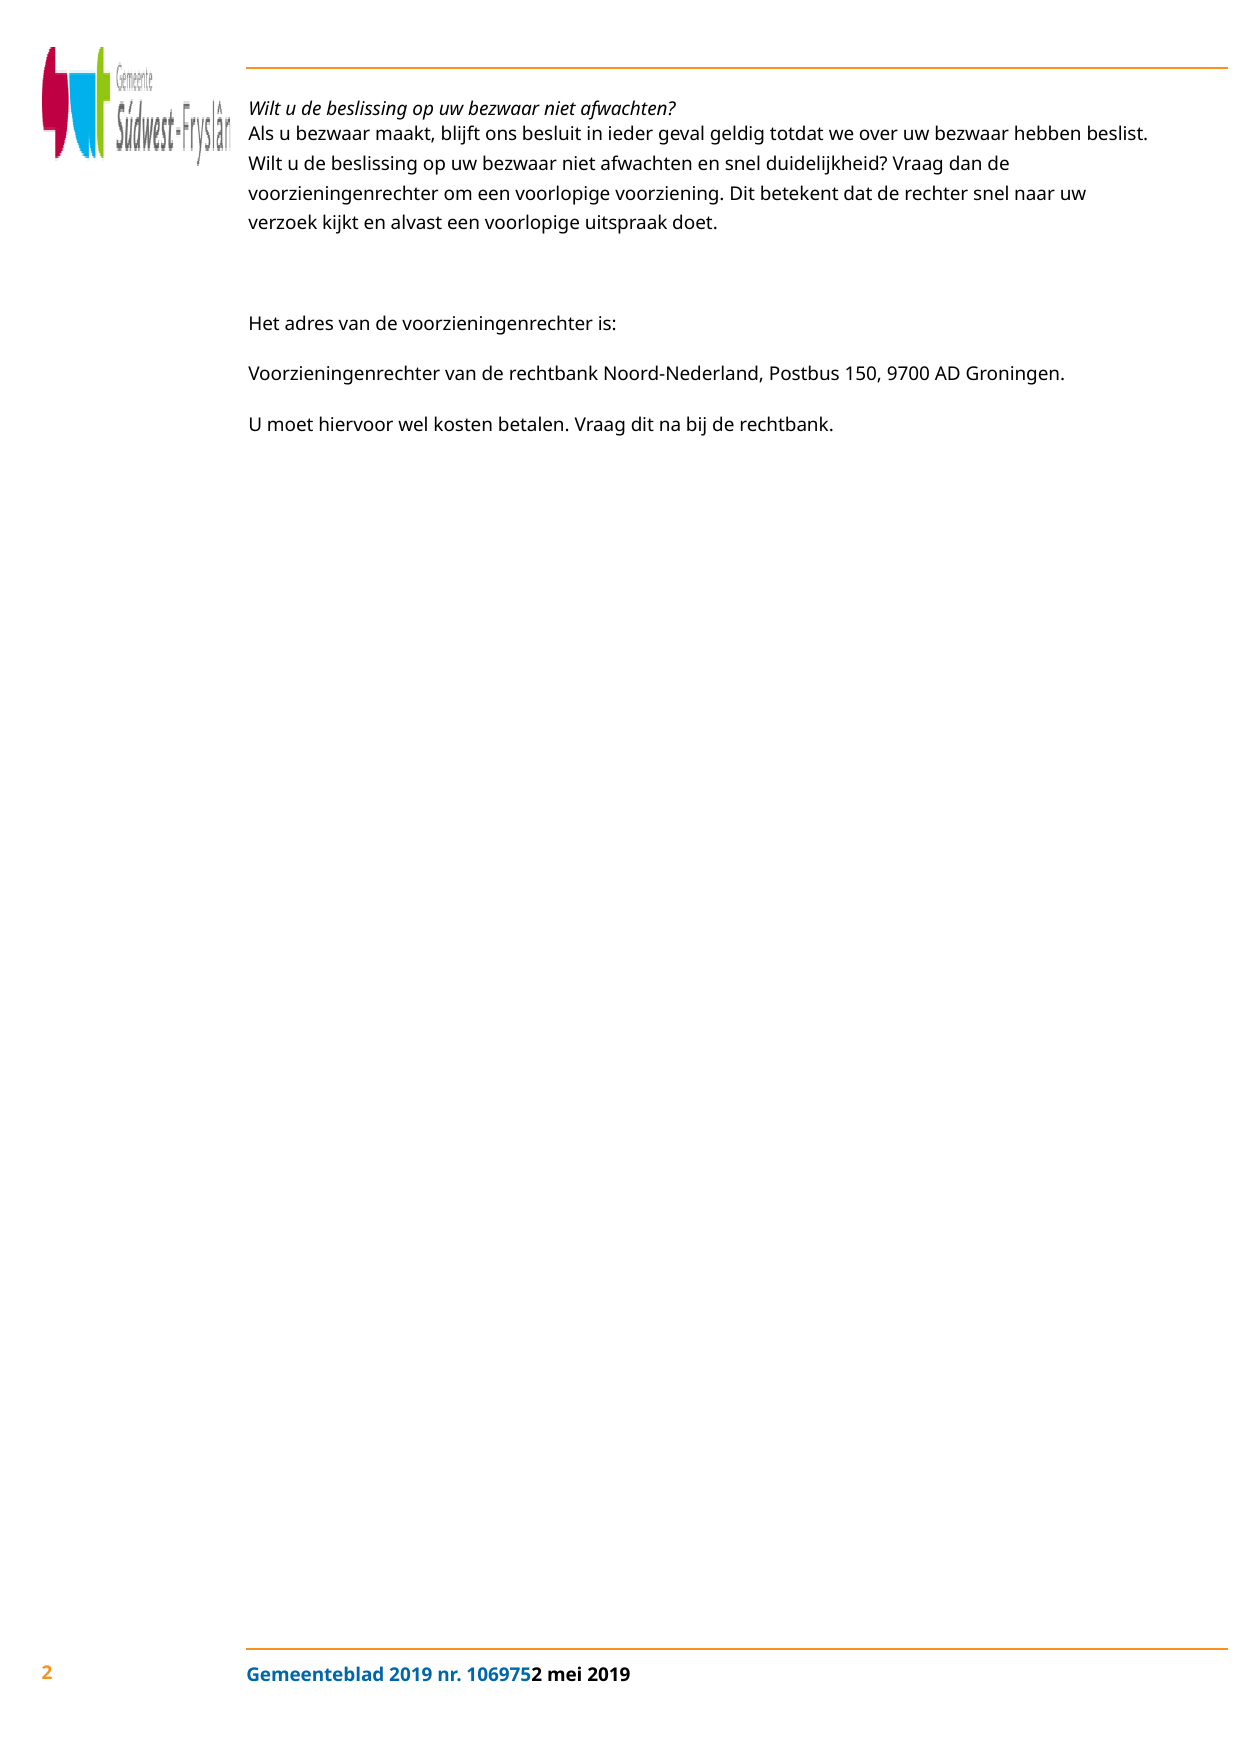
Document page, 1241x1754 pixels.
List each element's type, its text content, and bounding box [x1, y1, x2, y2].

text Als u bezwaar maakt, blijft ons besluit in ieder geval geldig totdat we over uw bezwaar hebben beslist. Wilt u de beslissing op uw bezwaar niet afwachten en snel duidelijkheid? Vraag dan de voorzieningenrechter om een voorlopige voorziening. Dit betekent dat de rechter snel naar uw verzoek kijkt en alvast een voorlopige uitspraak doet. [248, 121, 1152, 235]
text Wilt u de beslissing op uw bezwaar niet afwachten? [248, 95, 1152, 121]
text Voorzieningenrechter van de rechtbank Noord-Nederland, Postbus 150, 9700 AD Groningen. [248, 361, 1152, 386]
picture [41, 47, 231, 172]
text Het adres van de voorzieningenrechter is: [248, 310, 1152, 336]
text U moet hiervoor wel kosten betalen. Vraag dit na bij de rechtbank. [248, 411, 1152, 437]
